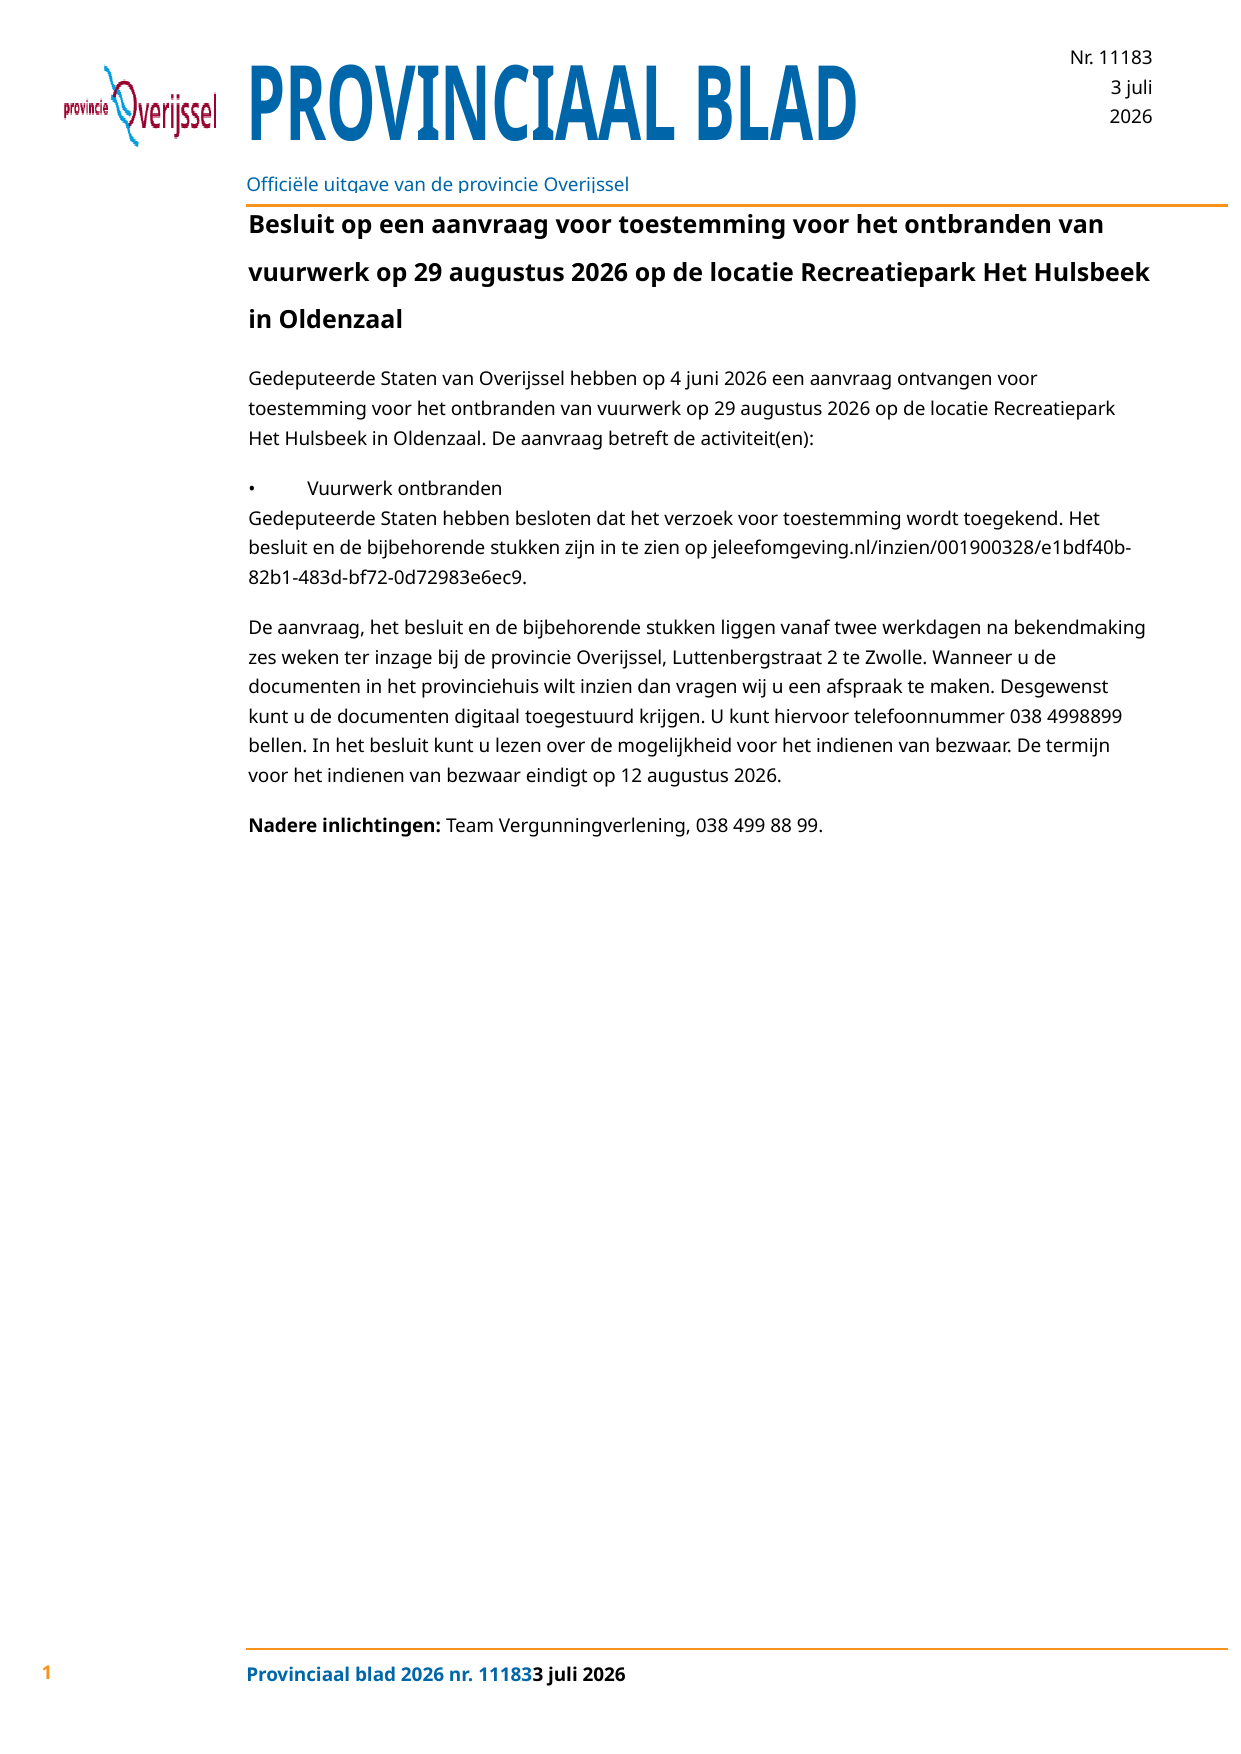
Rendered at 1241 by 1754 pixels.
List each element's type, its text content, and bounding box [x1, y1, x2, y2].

text Gedeputeerde Staten hebben besloten dat het verzoek voor toestemming wordt toegekend. Het besluit en de bijbehorende stukken zijn in te zien op jeleefomgeving.nl/inzien/001900328/e1bdf40b-82b1-483d-bf72-0d72983e6ec9. [248, 505, 1152, 589]
list Vuurwerk ontbranden [248, 475, 1152, 501]
picture [41, 47, 231, 172]
text Gedeputeerde Staten van Overijssel hebben op 4 juni 2026 een aanvraag ontvangen voor toestemming voor het ontbranden van vuurwerk op 29 augustus 2026 op de locatie Recreatiepark Het Hulsbeek in Oldenzaal. De aanvraag betreft de activiteit(en): [248, 366, 1152, 450]
text Nadere inlichtingen: Team Vergunningverlening, 038 499 88 99. [248, 813, 1152, 838]
text De aanvraag, het besluit en de bijbehorende stukken liggen vanaf twee werkdagen na bekendmaking zes weken ter inzage bij de provincie Overijssel, Luttenbergstraat 2 te Zwolle. Wanneer u de documenten in het provinciehuis wilt inzien dan vragen wij u een afspraak te maken. Desgewenst kunt u de documenten digitaal toegestuurd krijgen. U kunt hiervoor telefoonnummer 038 4998899 bellen. In het besluit kunt u lezen over de mogelijkheid voor het indienen van bezwaar. De termijn voor het indienen van bezwaar eindigt op 12 augustus 2026. [248, 614, 1152, 788]
text Besluit op een aanvraag voor toestemming voor het ontbranden van vuurwerk op 29 augustus 2026 op de locatie Recreatiepark Het Hulsbeek in Oldenzaal [248, 207, 1152, 336]
